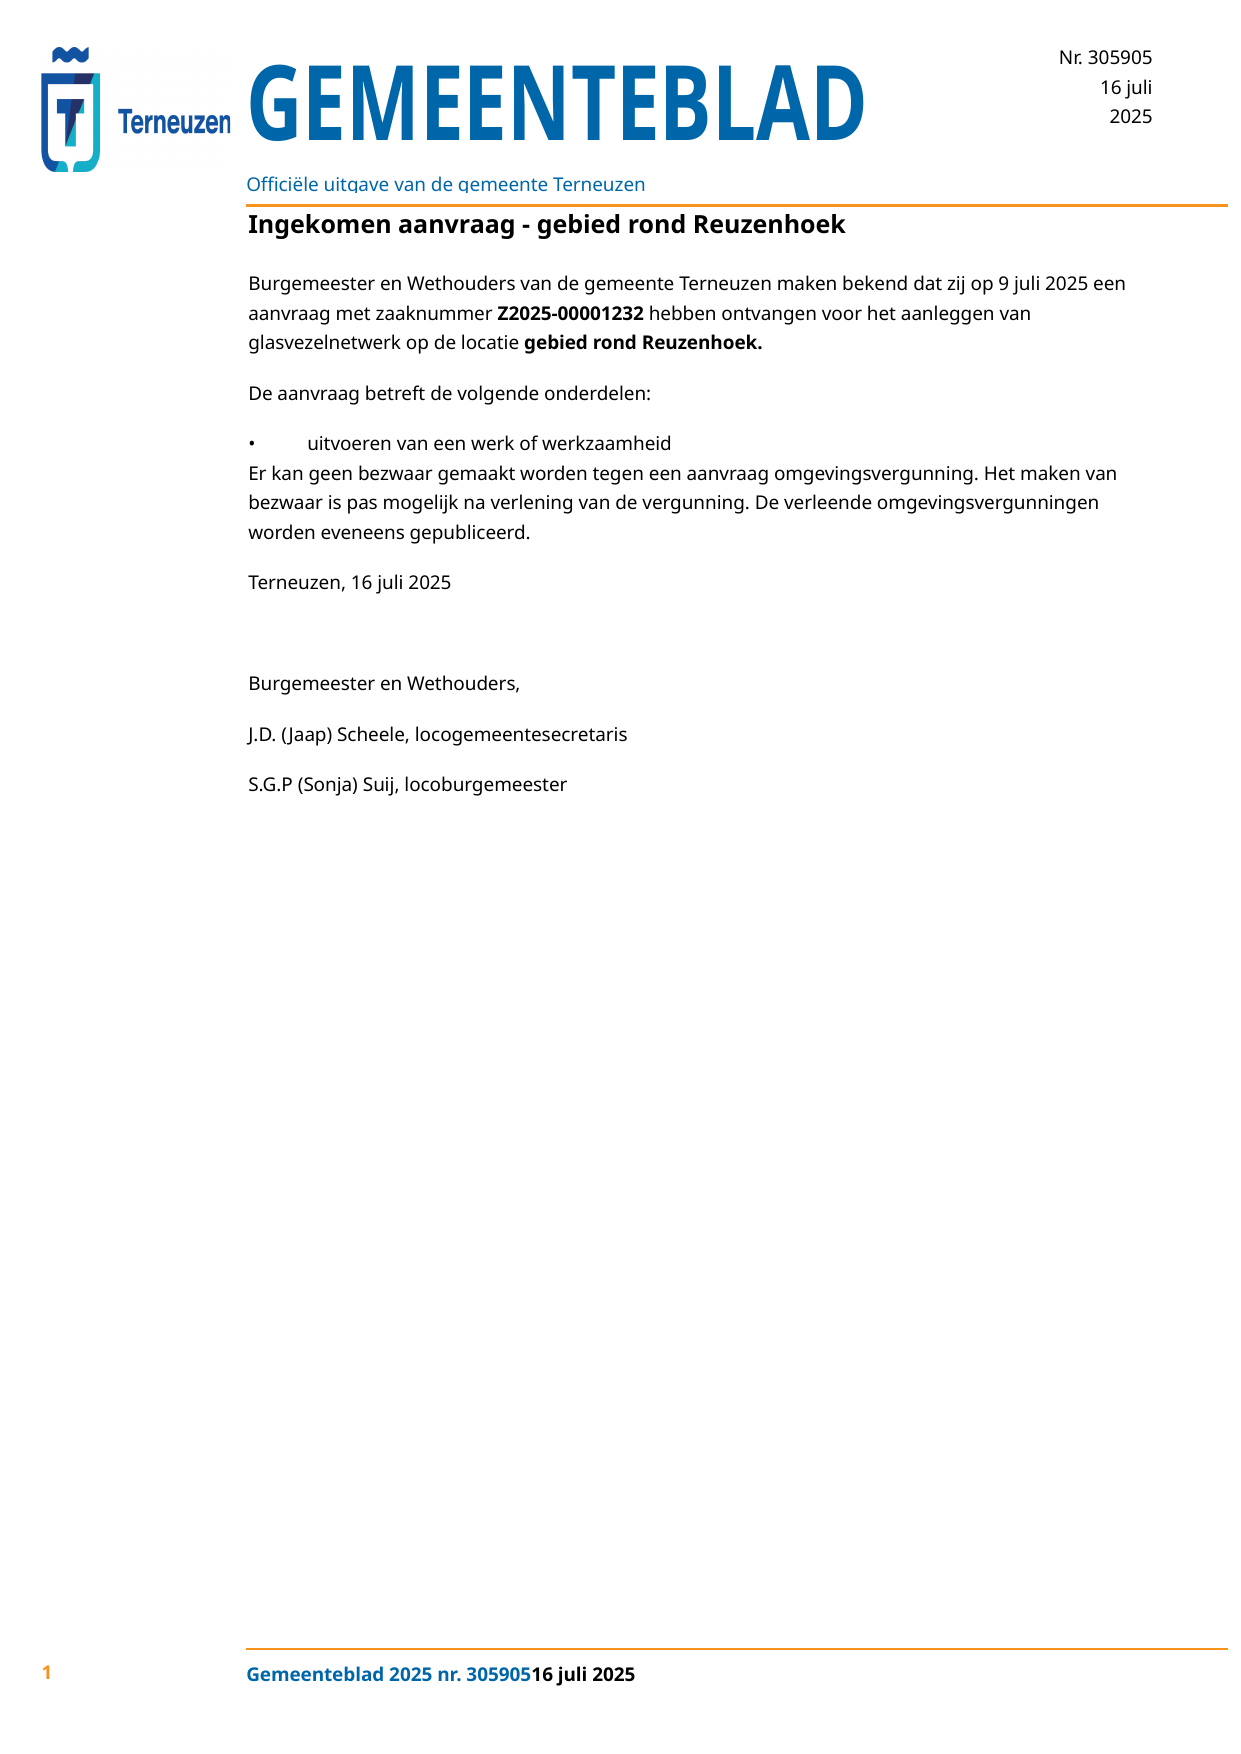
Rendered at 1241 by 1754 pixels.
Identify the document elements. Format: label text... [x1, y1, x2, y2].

text Er kan geen bezwaar gemaakt worden tegen een aanvraag omgevingsvergunning. Het maken van bezwaar is pas mogelijk na verlening van de vergunning. De verleende omgevingsvergunningen worden eveneens gepubliceerd. [248, 460, 1152, 545]
text J.D. (Jaap) Scheele, locogemeentesecretaris [248, 721, 1152, 746]
text Terneuzen, 16 juli 2025 [248, 569, 1152, 595]
list uitvoeren van een werk of werkzaamheid [248, 430, 1152, 456]
text Burgemeester en Wethouders, [248, 670, 1152, 696]
text De aanvraag betreft de volgende onderdelen: [248, 380, 1152, 406]
text Ingekomen aanvraag - gebied rond Reuzenhoek [248, 207, 1152, 241]
text S.G.P (Sonja) Suij, locoburgemeester [248, 771, 1152, 797]
picture [41, 47, 231, 172]
text Burgemeester en Wethouders van de gemeente Terneuzen maken bekend dat zij op 9 juli 2025 een aanvraag met zaaknummer Z2025-00001232 hebben ontvangen voor het aanleggen van glasvezelnetwerk op de locatie gebied rond Reuzenhoek. [248, 270, 1152, 355]
